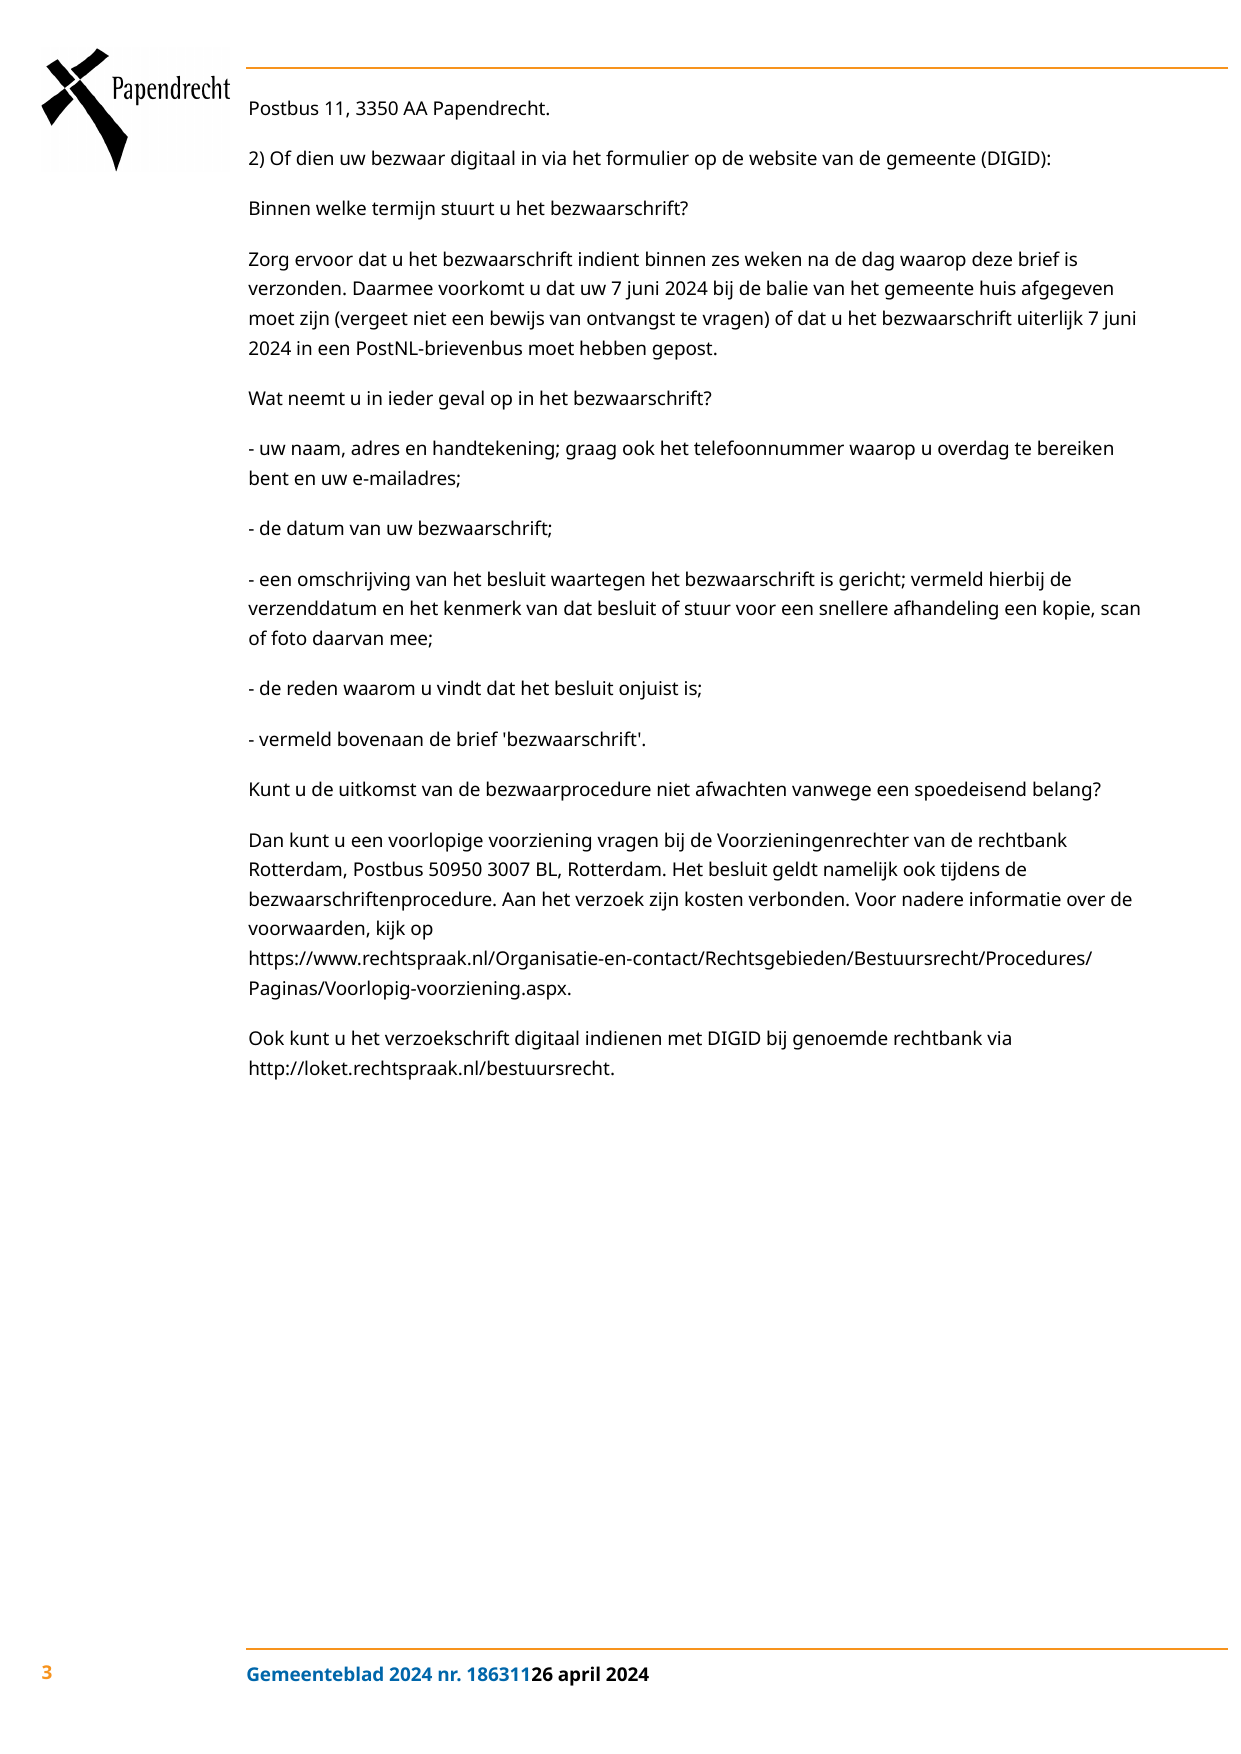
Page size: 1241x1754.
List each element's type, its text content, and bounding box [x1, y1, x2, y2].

text Binnen welke termijn stuurt u het bezwaarschrift? [248, 196, 1152, 221]
text 2) Of dien uw bezwaar digitaal in via het formulier op de website van de gemeente (DIGID): [248, 145, 1152, 171]
text Ook kunt u het verzoekschrift digitaal indienen met DIGID bij genoemde rechtbank via http://loket.rechtspraak.nl/bestuursrecht. [248, 1025, 1152, 1081]
text Wat neemt u in ieder geval op in het bezwaarschrift? [248, 385, 1152, 411]
text Dan kunt u een voorlopige voorziening vragen bij de Voorzieningenrechter van de rechtbank Rotterdam, Postbus 50950 3007 BL, Rotterdam. Het besluit geldt namelijk ook tijdens de bezwaarschriftenprocedure. Aan het verzoek zijn kosten verbonden. Voor nadere informatie over de voorwaarden, kijk op https://www.rechtspraak.nl/Organisatie-en-contact/Rechtsgebieden/Bestuursrecht/Procedures/Paginas/Voorlopig-voorziening.aspx. [248, 827, 1152, 1001]
text - een omschrijving van het besluit waartegen het bezwaarschrift is gericht; vermeld hierbij de verzenddatum en het kenmerk van dat besluit of stuur voor een snellere afhandeling een kopie, scan of foto daarvan mee; [248, 566, 1152, 651]
text Zorg ervoor dat u het bezwaarschrift indient binnen zes weken na de dag waarop deze brief is verzonden. Daarmee voorkomt u dat uw 7 juni 2024 bij de balie van het gemeente huis afgegeven moet zijn (vergeet niet een bewijs van ontvangst te vragen) of dat u het bezwaarschrift uiterlijk 7 juni 2024 in een PostNL-brievenbus moet hebben gepost. [248, 246, 1152, 361]
text Kunt u de uitkomst van de bezwaarprocedure niet afwachten vanwege een spoedeisend belang? [248, 776, 1152, 802]
text Postbus 11, 3350 AA Papendrecht. [248, 95, 1152, 121]
text - de reden waarom u vindt dat het besluit onjuist is; [248, 676, 1152, 701]
text - uw naam, adres en handtekening; graag ook het telefoonnummer waarop u overdag te bereiken bent en uw e-mailadres; [248, 436, 1152, 491]
text - vermeld bovenaan de brief 'bezwaarschrift'. [248, 726, 1152, 752]
text - de datum van uw bezwaarschrift; [248, 516, 1152, 541]
picture [41, 47, 231, 172]
